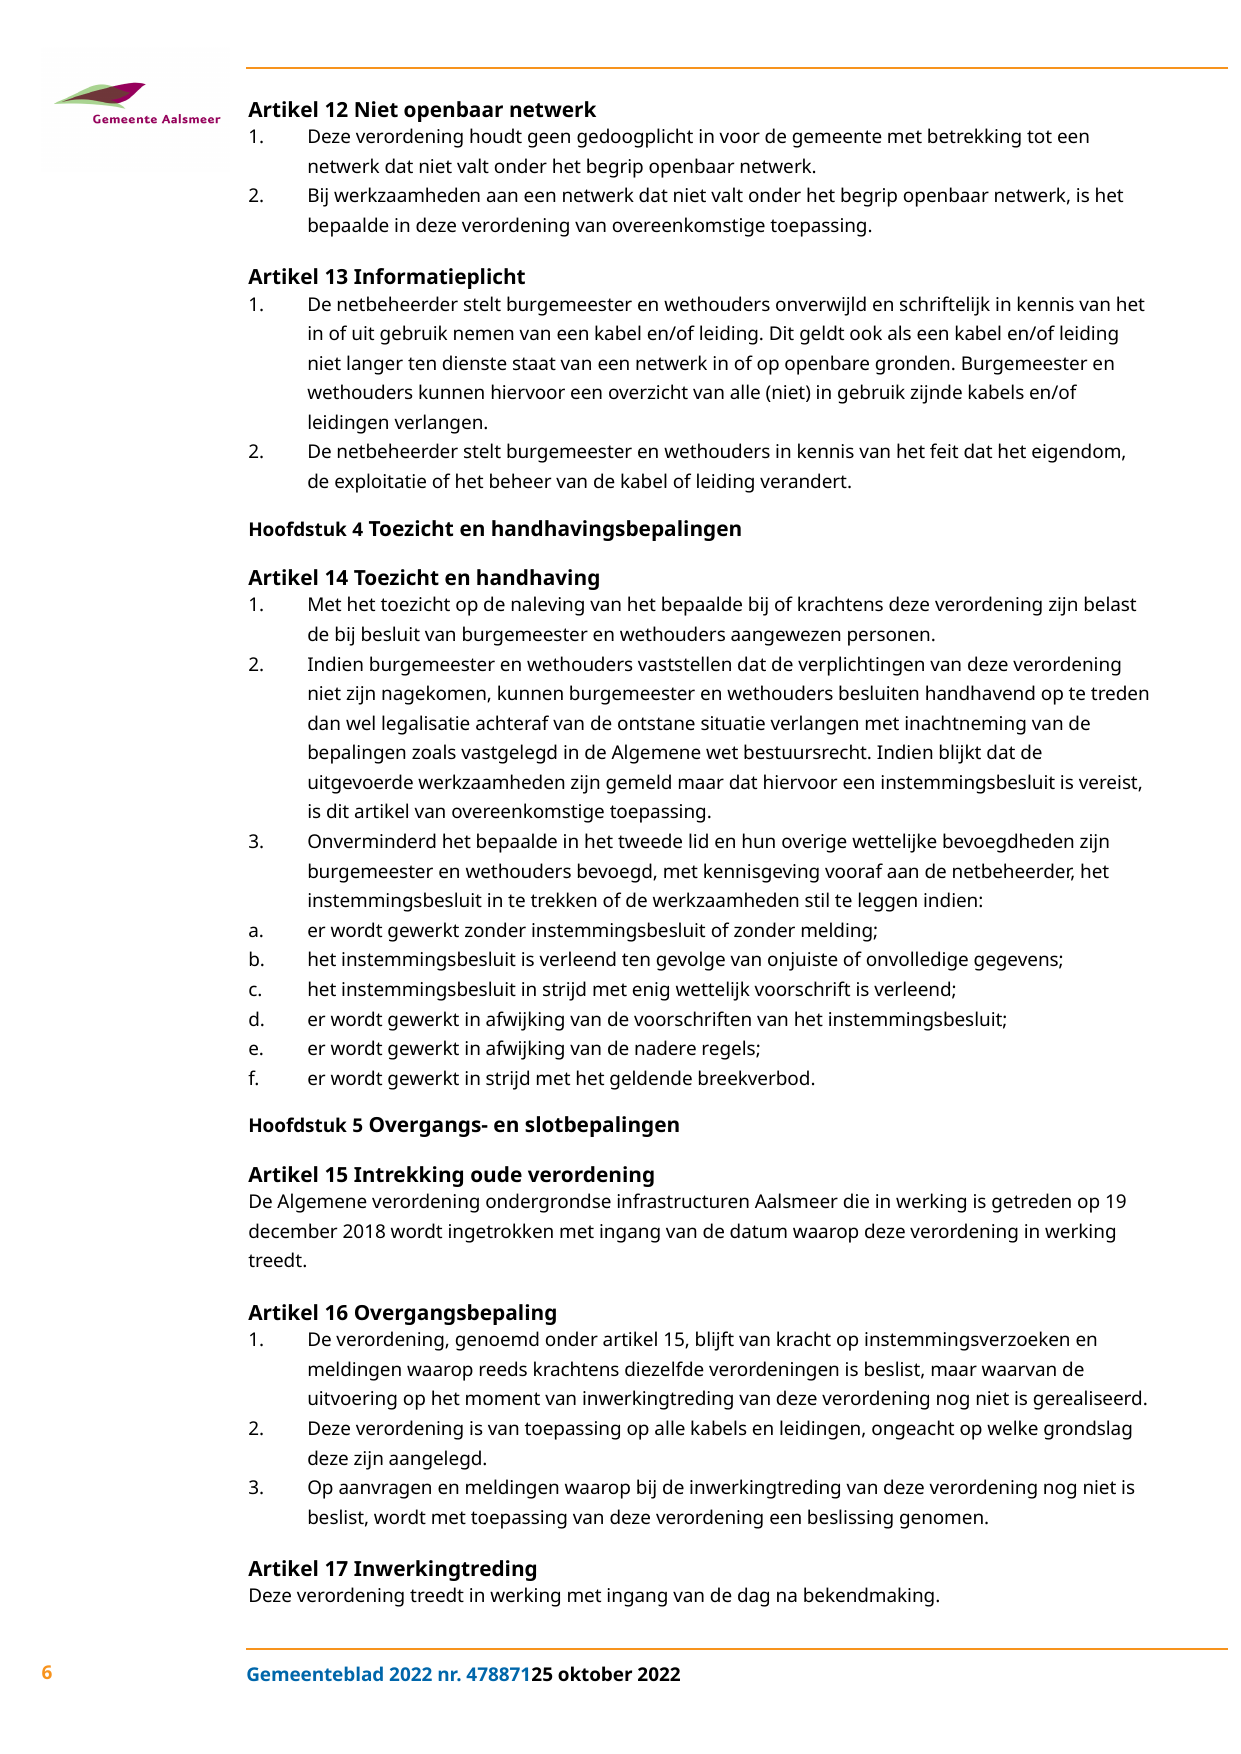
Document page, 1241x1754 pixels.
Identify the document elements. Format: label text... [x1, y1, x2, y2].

list Bij werkzaamheden aan een netwerk dat niet valt onder het begrip openbaar netwerk, is het bepaalde in deze verordening van overeenkomstige toepassing. [248, 182, 1152, 238]
list De netbeheerder stelt burgemeester en wethouders in kennis van het feit dat het eigendom, de exploitatie of het beheer van de kabel of leiding verandert. [248, 439, 1152, 494]
list Deze verordening is van toepassing op alle kabels en leidingen, ongeacht op welke grondslag deze zijn aangelegd. [248, 1415, 1152, 1470]
list het instemmingsbesluit is verleend ten gevolge van onjuiste of onvolledige gegevens; [248, 947, 1152, 972]
list het instemmingsbesluit in strijd met enig wettelijk voorschrift is verleend; [248, 976, 1152, 1002]
text De Algemene verordening ondergrondse infrastructuren Aalsmeer die in werking is getreden op 19 december 2018 wordt ingetrokken met ingang van de datum waarop deze verordening in werking treedt. [248, 1188, 1152, 1273]
text Hoofdstuk 5 Overgangs- en slotbepalingen [248, 1111, 1152, 1139]
text Artikel 14 Toezicht en handhaving [248, 563, 1152, 592]
list er wordt gewerkt in strijd met het geldende breekverbod. [248, 1065, 1152, 1091]
text Artikel 13 Informatieplicht [248, 262, 1152, 291]
text Deze verordening treedt in werking met ingang van de dag na bekendmaking. [248, 1583, 1152, 1608]
list Indien burgemeester en wethouders vaststellen dat de verplichtingen van deze verordening niet zijn nagekomen, kunnen burgemeester en wethouders besluiten handhavend op te treden dan wel legalisatie achteraf van de ontstane situatie verlangen met inachtneming van de bepalingen zoals vastgelegd in de Algemene wet bestuursrecht. Indien blijkt dat de uitgevoerde werkzaamheden zijn gemeld maar dat hiervoor een instemmingsbesluit is vereist, is dit artikel van overeenkomstige toepassing. [248, 651, 1152, 824]
text Artikel 12 Niet openbaar netwerk [248, 95, 1152, 123]
picture [41, 47, 231, 172]
text Artikel 15 Intrekking oude verordening [248, 1160, 1152, 1188]
text Artikel 16 Overgangsbepaling [248, 1298, 1152, 1326]
list Onverminderd het bepaalde in het tweede lid en hun overige wettelijke bevoegdheden zijn burgemeester en wethouders bevoegd, met kennisgeving vooraf aan de netbeheerder, het instemmingsbesluit in te trekken of de werkzaamheden stil te leggen indien: [248, 828, 1152, 913]
list er wordt gewerkt zonder instemmingsbesluit of zonder melding; [248, 917, 1152, 943]
text Artikel 17 Inwerkingtreding [248, 1554, 1152, 1583]
list Deze verordening houdt geen gedoogplicht in voor de gemeente met betrekking tot een netwerk dat niet valt onder het begrip openbaar netwerk. [248, 123, 1152, 178]
list De netbeheerder stelt burgemeester en wethouders onverwijld en schriftelijk in kennis van het in of uit gebruik nemen van een kabel en/of leiding. Dit geldt ook als een kabel en/of leiding niet langer ten dienste staat van een netwerk in of op openbare gronden. Burgemeester en wethouders kunnen hiervoor een overzicht van alle (niet) in gebruik zijnde kabels en/of leidingen verlangen. [248, 291, 1152, 435]
list Met het toezicht op de naleving van het bepaalde bij of krachtens deze verordening zijn belast de bij besluit van burgemeester en wethouders aangewezen personen. [248, 592, 1152, 647]
list er wordt gewerkt in afwijking van de nadere regels; [248, 1035, 1152, 1061]
list er wordt gewerkt in afwijking van de voorschriften van het instemmingsbesluit; [248, 1006, 1152, 1032]
list Op aanvragen en meldingen waarop bij de inwerkingtreding van deze verordening nog niet is beslist, wordt met toepassing van deze verordening een beslissing genomen. [248, 1474, 1152, 1529]
text Hoofdstuk 4 Toezicht en handhavingsbepalingen [248, 514, 1152, 542]
list De verordening, genoemd onder artikel 15, blijft van kracht op instemmingsverzoeken en meldingen waarop reeds krachtens diezelfde verordeningen is beslist, maar waarvan de uitvoering op het moment van inwerkingtreding van deze verordening nog niet is gerealiseerd. [248, 1326, 1152, 1411]
